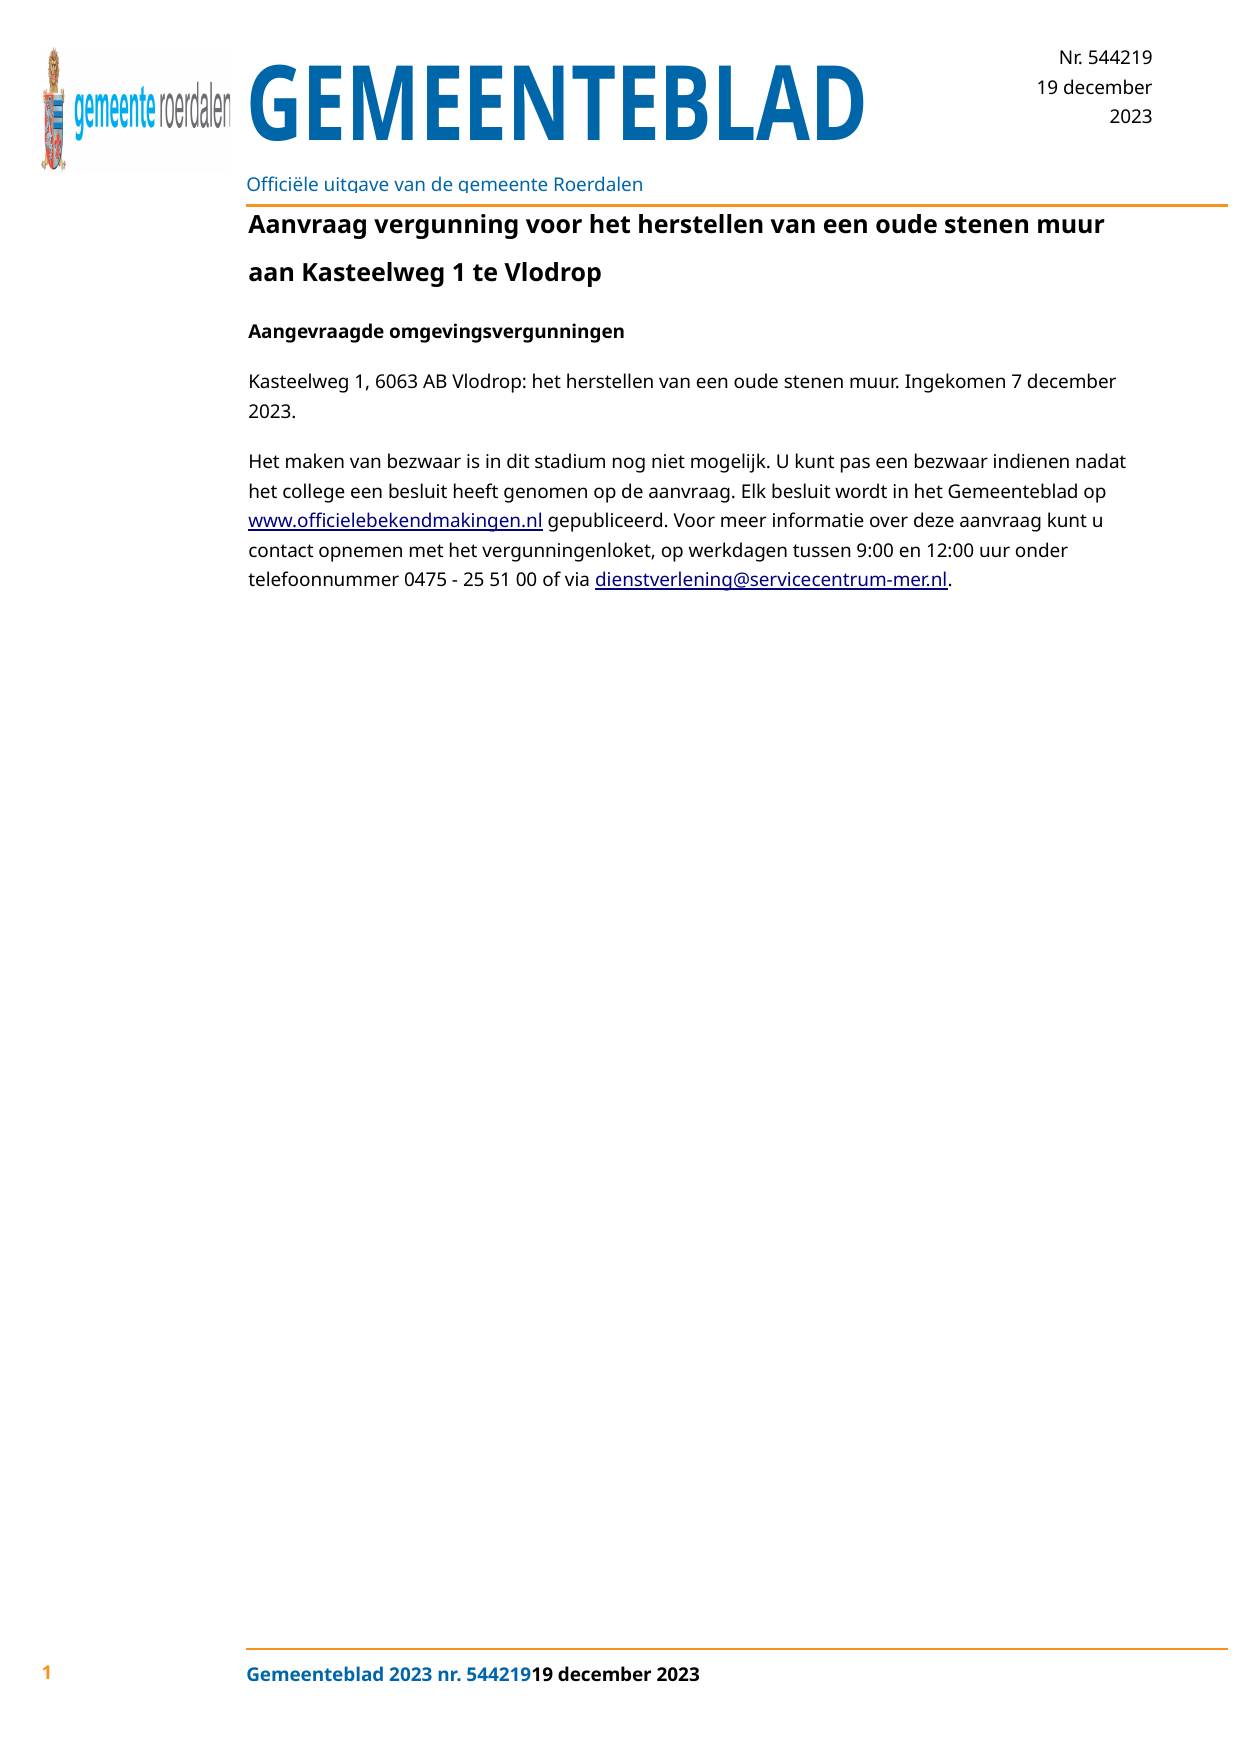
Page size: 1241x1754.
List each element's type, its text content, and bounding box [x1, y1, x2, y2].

picture [41, 47, 231, 172]
text Aanvraag vergunning voor het herstellen van een oude stenen muur aan Kasteelweg 1 te Vlodrop [248, 207, 1152, 288]
text Kasteelweg 1, 6063 AB Vlodrop: het herstellen van een oude stenen muur. Ingekomen 7 december 2023. [248, 368, 1152, 424]
text Aangevraagde omgevingsvergunningen [248, 318, 1152, 344]
text Het maken van bezwaar is in dit stadium nog niet mogelijk. U kunt pas een bezwaar indienen nadat het college een besluit heeft genomen op de aanvraag. Elk besluit wordt in het Gemeenteblad op www.officielebekendmakingen.nl gepubliceerd. Voor meer informatie over deze aanvraag kunt u contact opnemen met het vergunningenloket, op werkdagen tussen 9:00 en 12:00 uur onder telefoonnummer 0475 - 25 51 00 of via dienstverlening@servicecentrum-mer.nl. [248, 448, 1152, 592]
